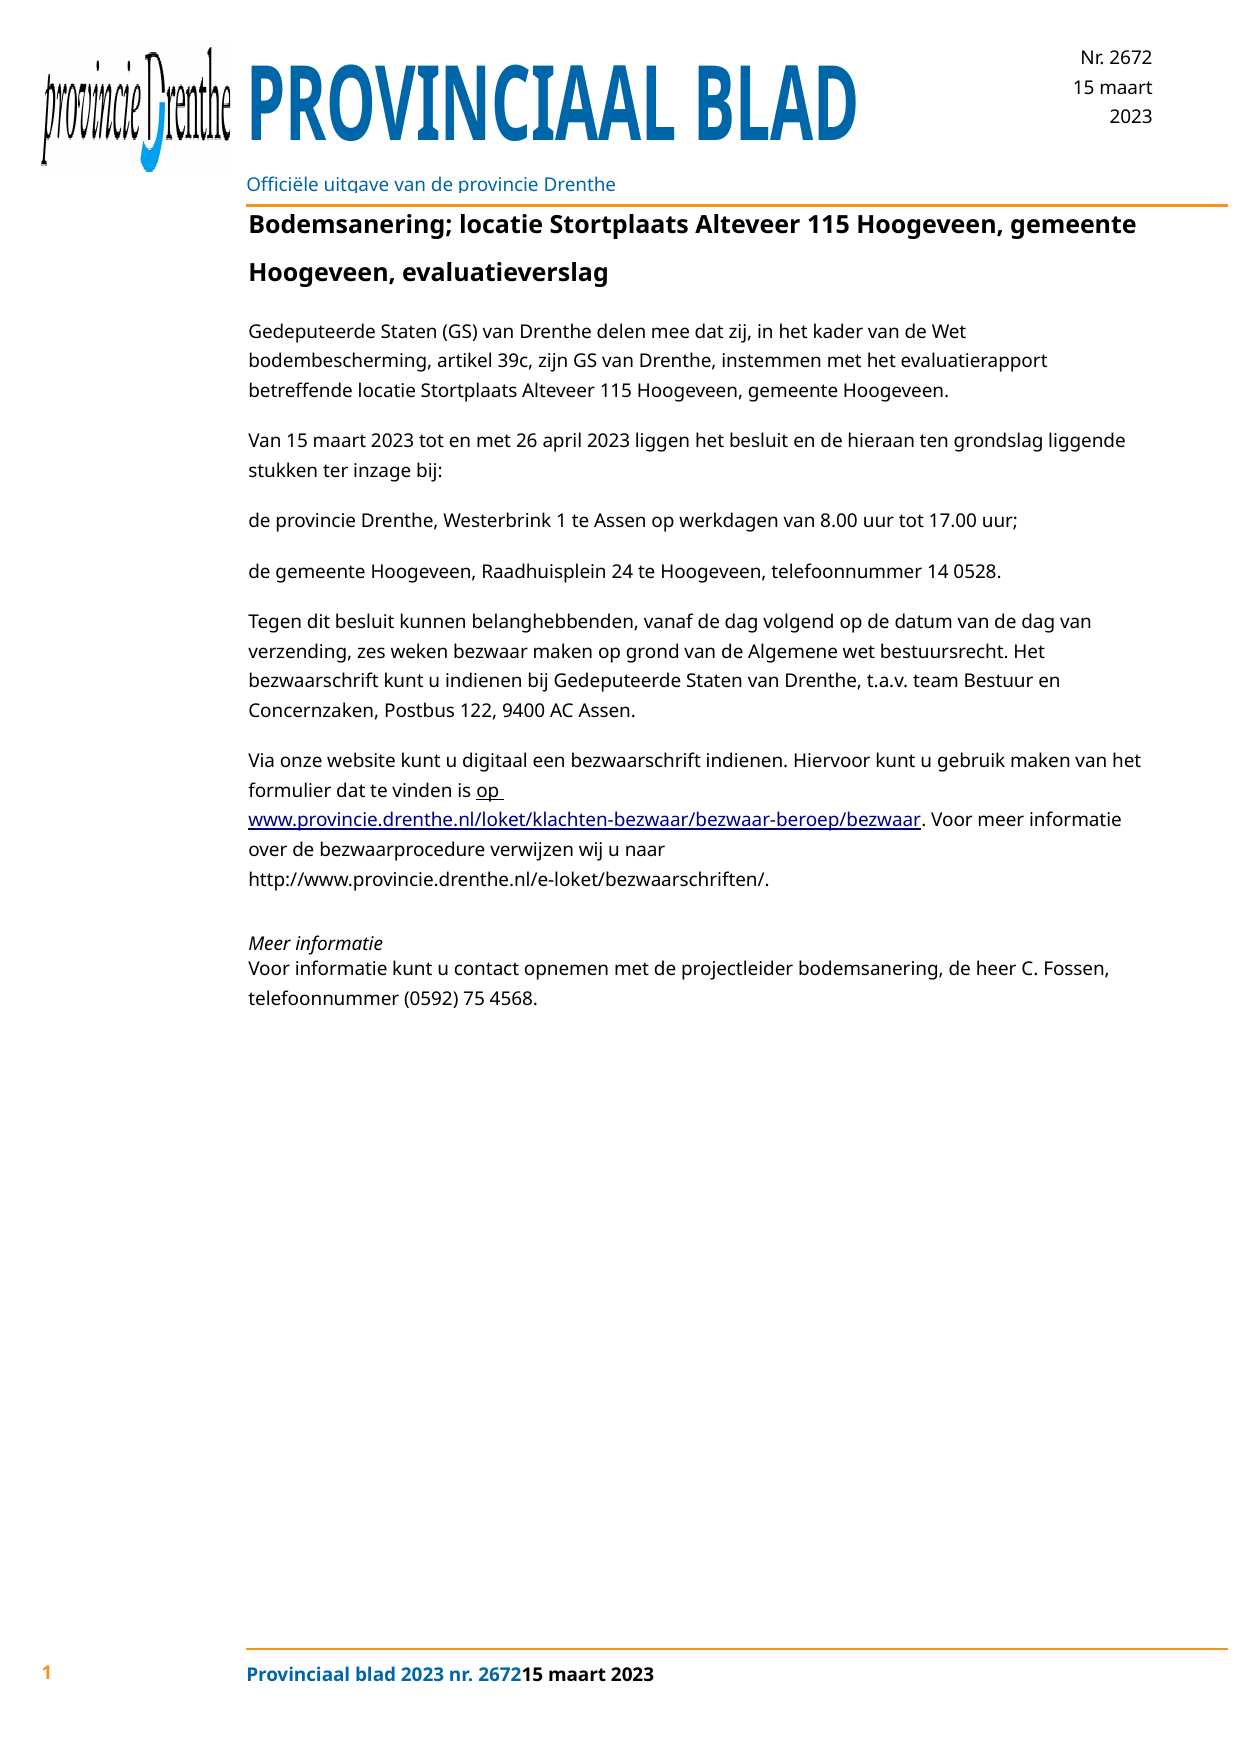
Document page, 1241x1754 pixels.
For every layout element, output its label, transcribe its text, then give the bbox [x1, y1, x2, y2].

text Bodemsanering; locatie Stortplaats Alteveer 115 Hoogeveen, gemeente Hoogeveen, evaluatieverslag [248, 207, 1152, 288]
text Meer informatie [248, 930, 1152, 956]
text Gedeputeerde Staten (GS) van Drenthe delen mee dat zij, in het kader van de Wet bodembescherming, artikel 39c, zijn GS van Drenthe, instemmen met het evaluatierapport betreffende locatie Stortplaats Alteveer 115 Hoogeveen, gemeente Hoogeveen. [248, 318, 1152, 403]
text Voor informatie kunt u contact opnemen met de projectleider bodemsanering, de heer C. Fossen, telefoonnummer (0592) 75 4568. [248, 956, 1152, 1011]
picture [41, 47, 231, 172]
text Via onze website kunt u digitaal een bezwaarschrift indienen. Hiervoor kunt u gebruik maken van het formulier dat te vinden is op www.provincie.drenthe.nl/loket/klachten-bezwaar/bezwaar-beroep/bezwaar. Voor meer informatie over de bezwaarprocedure verwijzen wij u naar http://www.provincie.drenthe.nl/e-loket/bezwaarschriften/. [248, 747, 1152, 892]
text Tegen dit besluit kunnen belanghebbenden, vanaf de dag volgend op de datum van de dag van verzending, zes weken bezwaar maken op grond van de Algemene wet bestuursrecht. Het bezwaarschrift kunt u indienen bij Gedeputeerde Staten van Drenthe, t.a.v. team Bestuur en Concernzaken, Postbus 122, 9400 AC Assen. [248, 608, 1152, 723]
text de gemeente Hoogeveen, Raadhuisplein 24 te Hoogeveen, telefoonnummer 14 0528. [248, 558, 1152, 584]
text Van 15 maart 2023 tot en met 26 april 2023 liggen het besluit en de hieraan ten grondslag liggende stukken ter inzage bij: [248, 427, 1152, 483]
text de provincie Drenthe, Westerbrink 1 te Assen op werkdagen van 8.00 uur tot 17.00 uur; [248, 507, 1152, 533]
